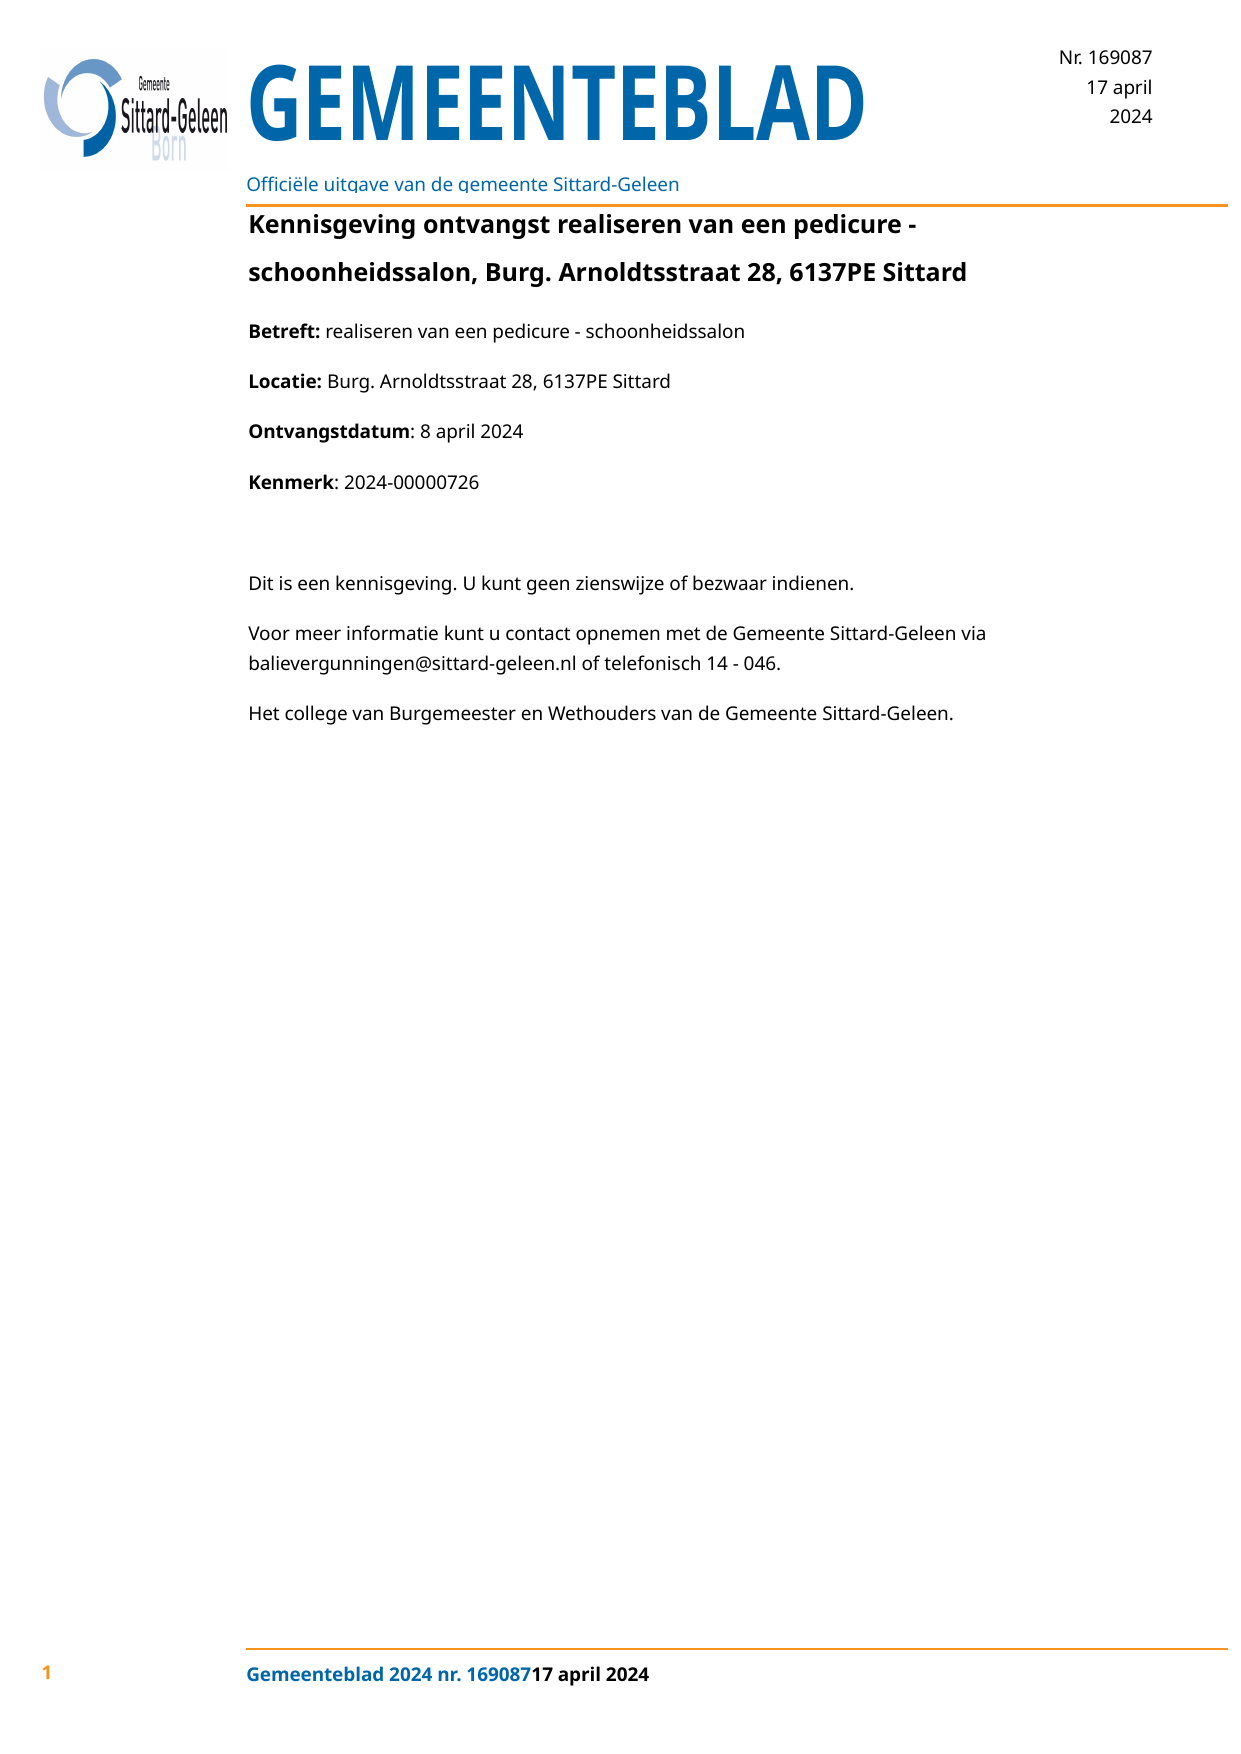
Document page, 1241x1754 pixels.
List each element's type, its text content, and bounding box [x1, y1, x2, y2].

text Kennisgeving ontvangst realiseren van een pedicure - schoonheidssalon, Burg. Arnoldtsstraat 28, 6137PE Sittard [248, 207, 1152, 288]
text Dit is een kennisgeving. U kunt geen zienswijze of bezwaar indienen. [248, 570, 1152, 596]
text Betreft: realiseren van een pedicure - schoonheidssalon [248, 318, 1152, 344]
text Locatie: Burg. Arnoldtsstraat 28, 6137PE Sittard [248, 368, 1152, 394]
picture [41, 47, 231, 172]
text Ontvangstdatum: 8 april 2024 [248, 419, 1152, 444]
text Het college van Burgemeester en Wethouders van de Gemeente Sittard-Geleen. [248, 700, 1152, 726]
text Kenmerk: 2024-00000726 [248, 469, 1152, 495]
text Voor meer informatie kunt u contact opnemen met de Gemeente Sittard-Geleen via balievergunningen@sittard-geleen.nl of telefonisch 14 - 046. [248, 620, 1152, 676]
